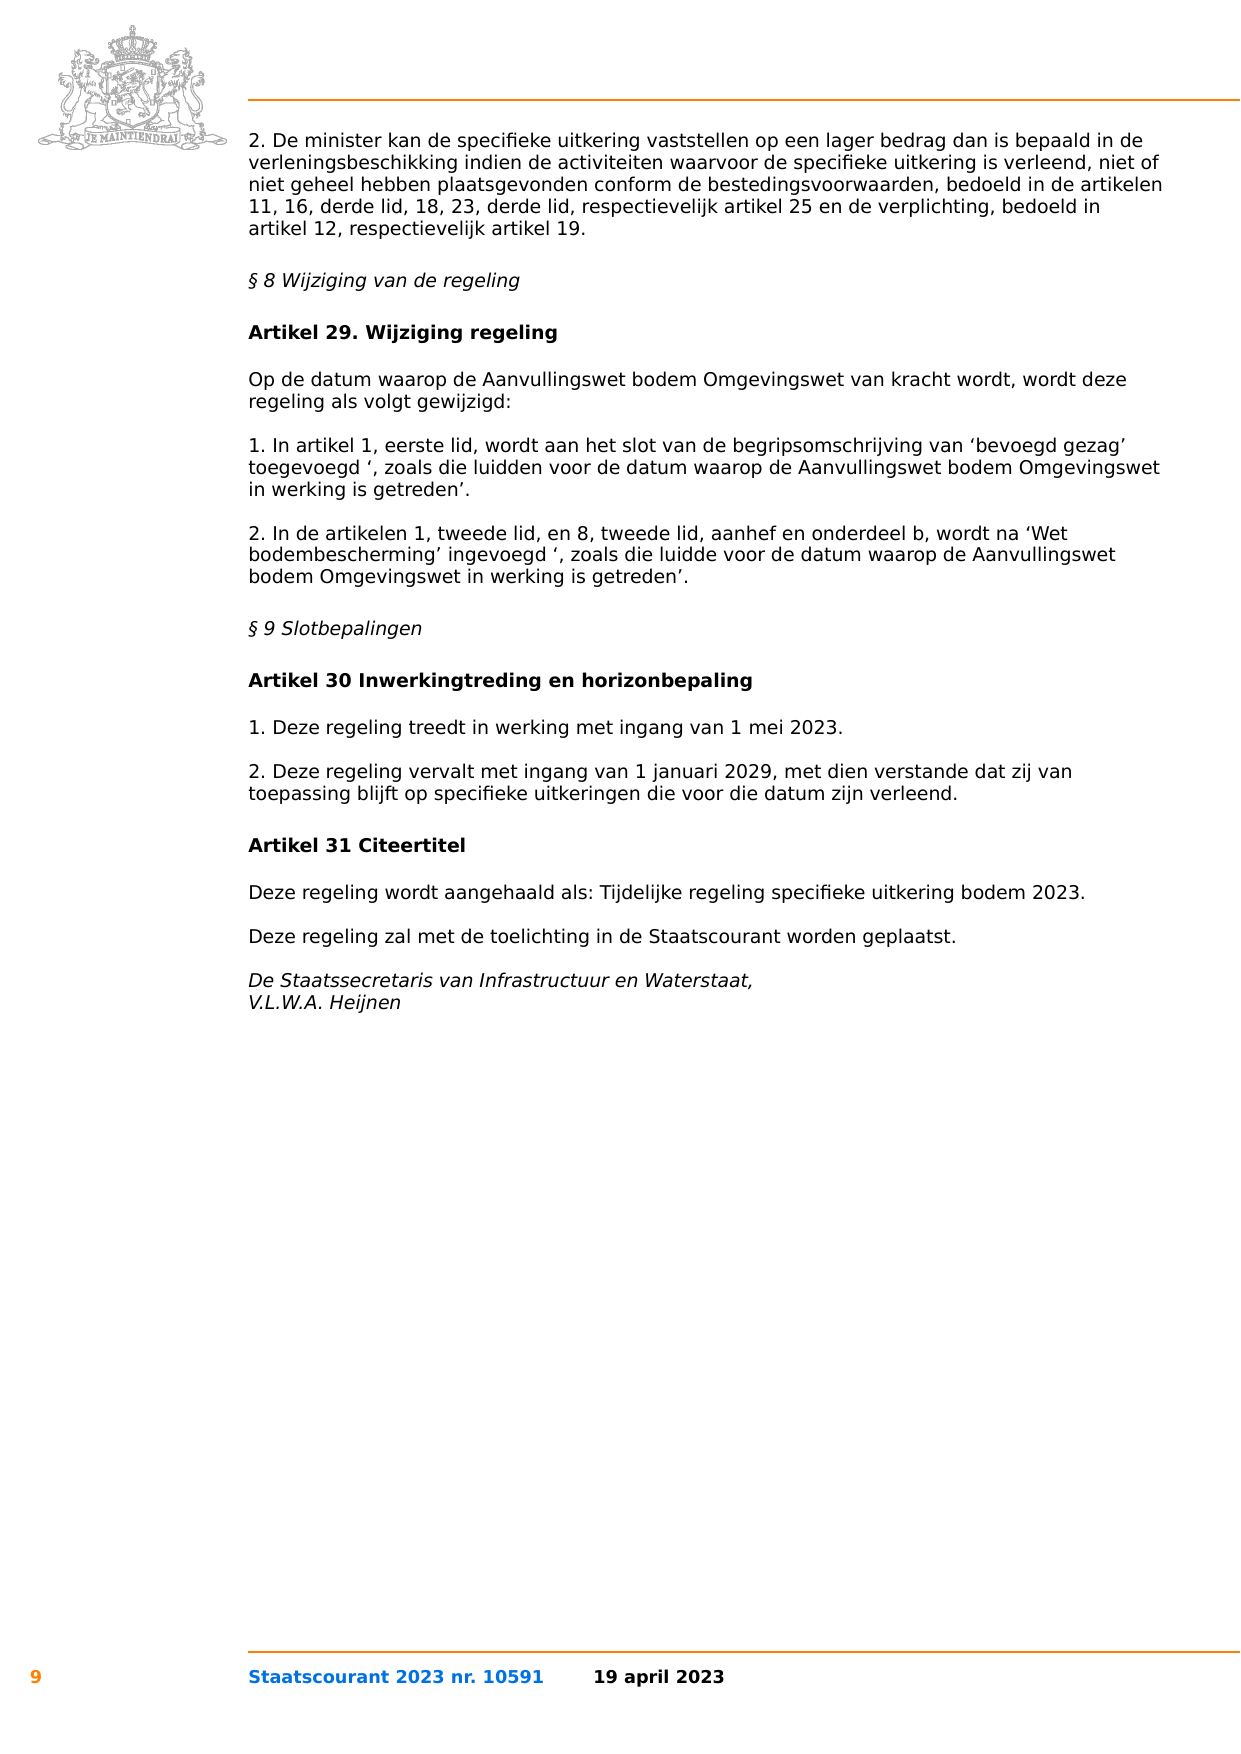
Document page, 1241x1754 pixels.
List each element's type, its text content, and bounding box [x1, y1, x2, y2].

subtitle § 9 Slotbepalingen [248, 618, 1163, 640]
subtitle Artikel 29. Wijziging regeling [248, 322, 1163, 344]
text Deze regeling zal met de toelichting in de Staatscourant worden geplaatst. [248, 926, 1163, 948]
subtitle Artikel 31 Citeertitel [248, 835, 1163, 857]
text 2. De minister kan de specifieke uitkering vaststellen op een lager bedrag dan is bepaald in de verleningsbeschikking indien de activiteiten waarvoor de specifieke uitkering is verleend, niet of niet geheel hebben plaatsgevonden conform de bestedingsvoorwaarden, bedoeld in de artikelen 11, 16, derde lid, 18, 23, derde lid, respectievelijk artikel 25 en de verplichting, bedoeld in artikel 12, respectievelijk artikel 19. [248, 130, 1163, 240]
text Op de datum waarop de Aanvullingswet bodem Omgevingswet van kracht wordt, wordt deze regeling als volgt gewijzigd: [248, 369, 1163, 413]
text De Staatssecretaris van Infrastructuur en Waterstaat, V.L.W.A. Heijnen [248, 970, 1163, 1014]
text 1. Deze regeling treedt in werking met ingang van 1 mei 2023. [248, 717, 1163, 739]
text 1. In artikel 1, eerste lid, wordt aan het slot van de begripsomschrijving van ‘bevoegd gezag’ toegevoegd ‘, zoals die luidden voor de datum waarop de Aanvullingswet bodem Omgevingswet in werking is getreden’. [248, 434, 1163, 501]
subtitle § 8 Wijziging van de regeling [248, 270, 1163, 292]
subtitle Artikel 30 Inwerkingtreding en horizonbepaling [248, 670, 1163, 692]
picture [38, 25, 227, 150]
text 2. Deze regeling vervalt met ingang van 1 januari 2029, met dien verstande dat zij van toepassing blijft op specifieke uitkeringen die voor die datum zijn verleend. [248, 761, 1163, 805]
text 2. In de artikelen 1, tweede lid, en 8, tweede lid, aanhef en onderdeel b, wordt na ‘Wet bodembescherming’ ingevoegd ‘, zoals die luidde voor de datum waarop de Aanvullingswet bodem Omgevingswet in werking is getreden’. [248, 522, 1163, 588]
text Deze regeling wordt aangehaald als: Tijdelijke regeling specifieke uitkering bodem 2023. [248, 882, 1163, 904]
